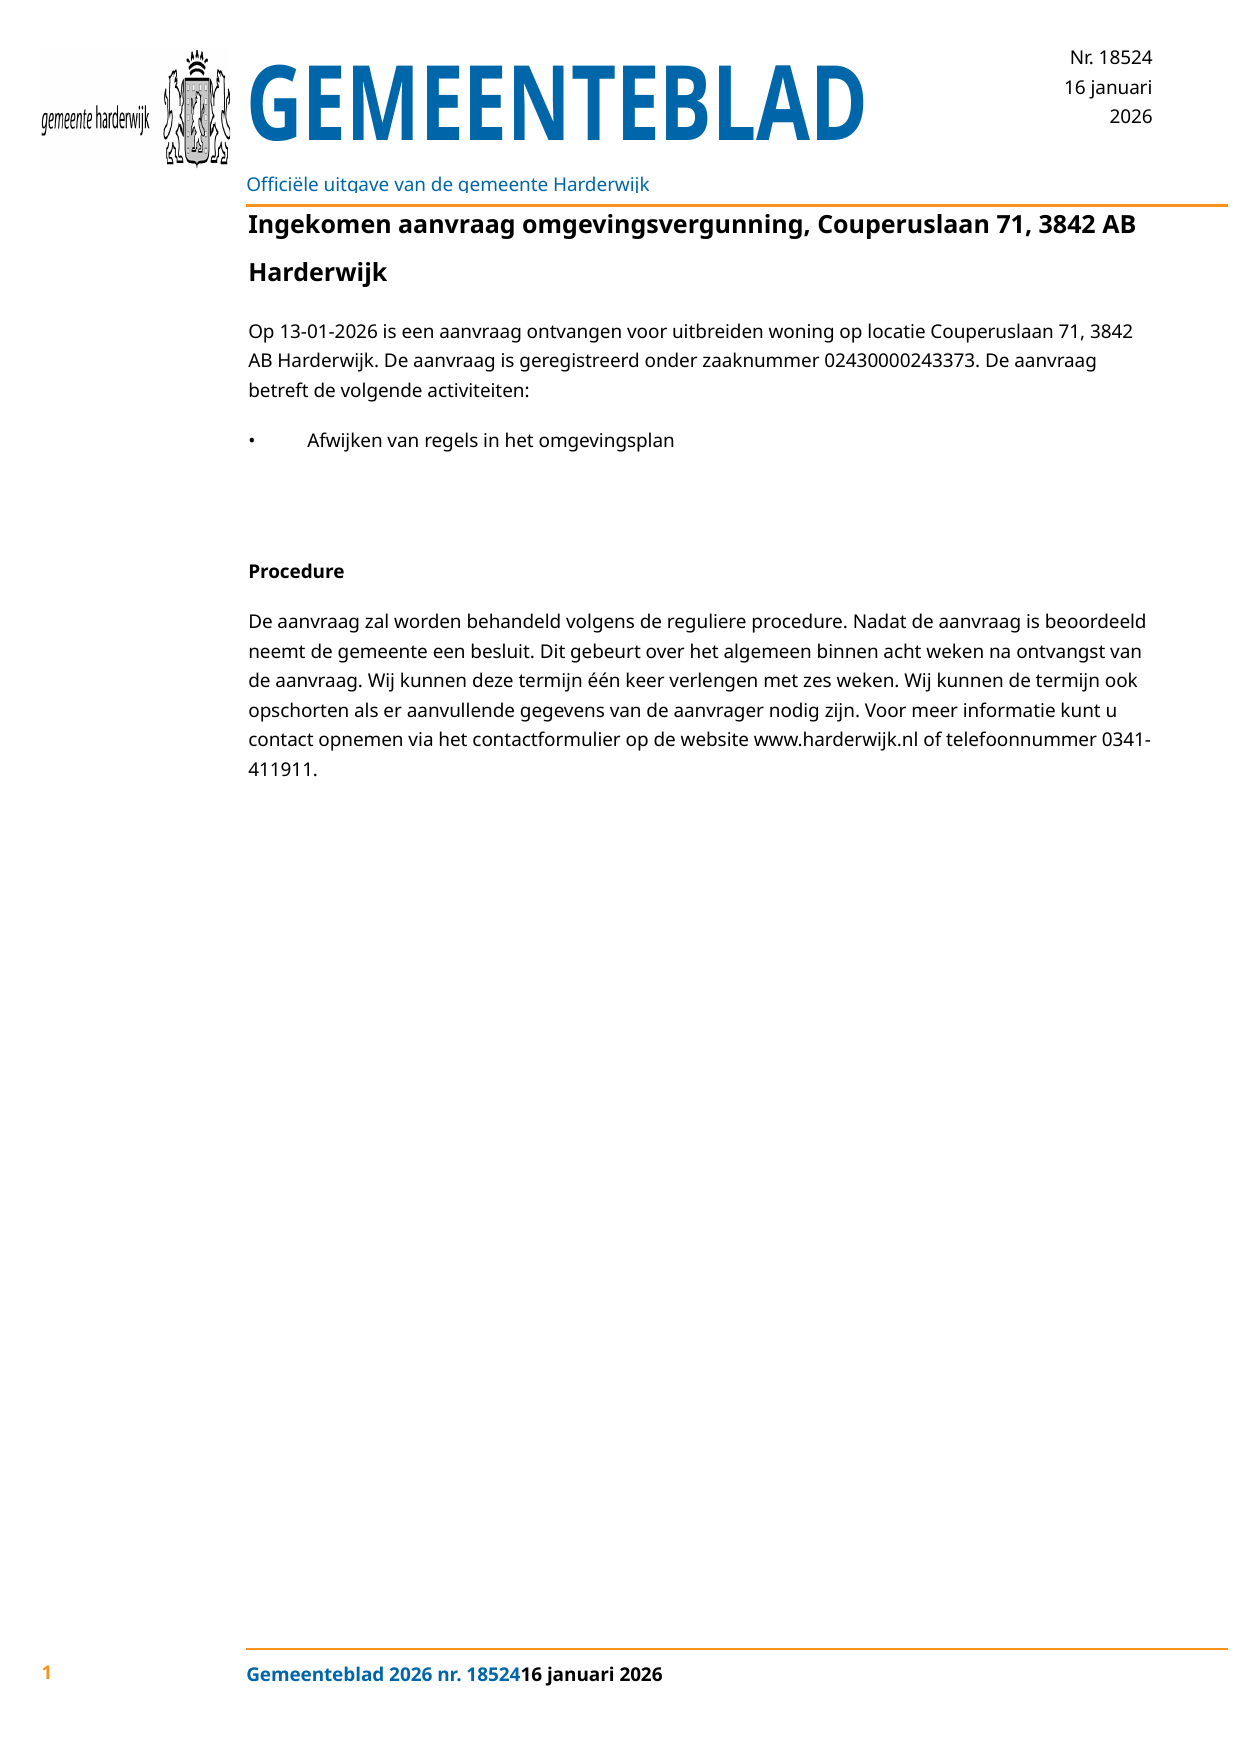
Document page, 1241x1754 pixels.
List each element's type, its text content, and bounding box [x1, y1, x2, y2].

text De aanvraag zal worden behandeld volgens de reguliere procedure. Nadat de aanvraag is beoordeeld neemt de gemeente een besluit. Dit gebeurt over het algemeen binnen acht weken na ontvangst van de aanvraag. Wij kunnen deze termijn één keer verlengen met zes weken. Wij kunnen de termijn ook opschorten als er aanvullende gegevens van de aanvrager nodig zijn. Voor meer informatie kunt u contact opnemen via het contactformulier op de website www.harderwijk.nl of telefoonnummer 0341-411911. [248, 608, 1152, 782]
list Afwijken van regels in het omgevingsplan [248, 427, 1152, 453]
text Procedure [248, 558, 1152, 584]
text Op 13-01-2026 is een aanvraag ontvangen voor uitbreiden woning op locatie Couperuslaan 71, 3842 AB Harderwijk. De aanvraag is geregistreerd onder zaaknummer 02430000243373. De aanvraag betreft de volgende activiteiten: [248, 318, 1152, 403]
picture [41, 47, 231, 172]
text Ingekomen aanvraag omgevingsvergunning, Couperuslaan 71, 3842 AB Harderwijk [248, 207, 1152, 288]
